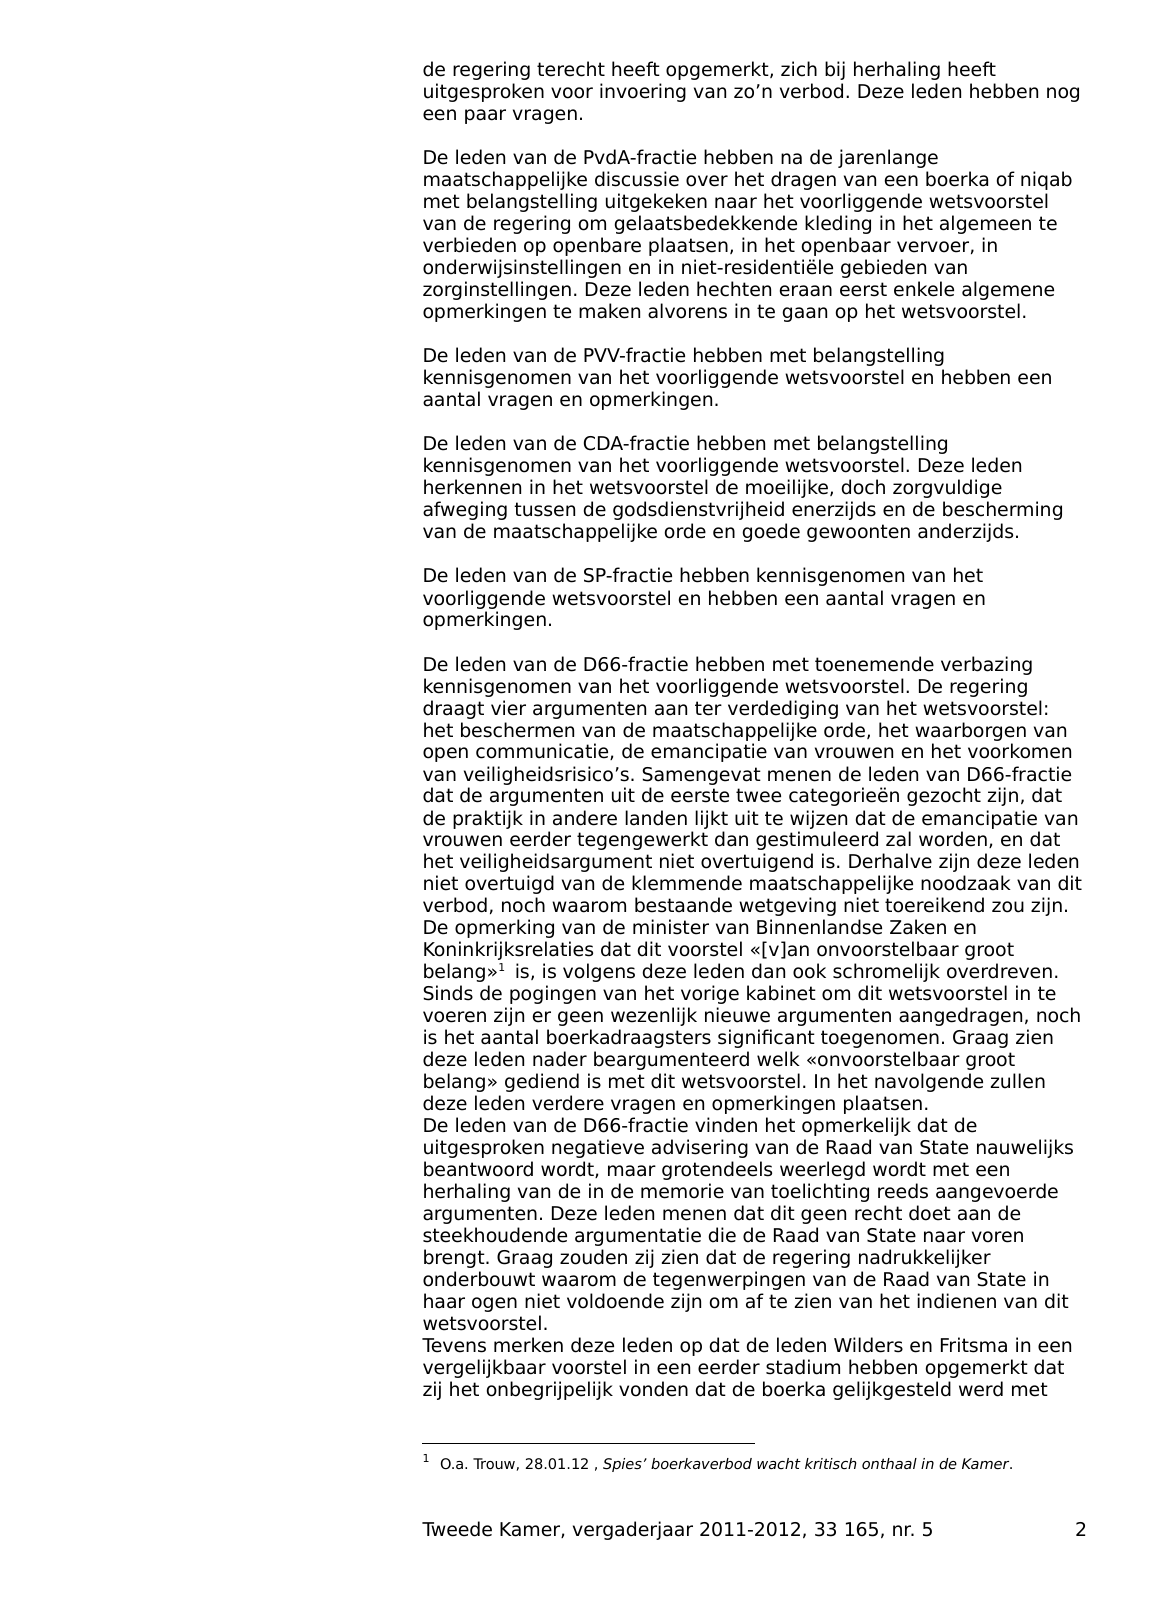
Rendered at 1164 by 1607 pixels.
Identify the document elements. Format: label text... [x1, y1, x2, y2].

text O.a. Trouw, 28.01.12 , Spies’ boerkaverbod wacht kritisch onthaal in de Kamer. [422, 1452, 1087, 1474]
text De leden van de PVV-fractie hebben met belangstelling kennisgenomen van het voorliggende wetsvoorstel en hebben een aantal vragen en opmerkingen. [422, 345, 1087, 411]
text De leden van de CDA-fractie hebben met belangstelling kennisgenomen van het voorliggende wetsvoorstel. Deze leden herkennen in het wetsvoorstel de moeilijke, doch zorgvuldige afweging tussen de godsdienstvrijheid enerzijds en de bescherming van de maatschappelijke orde en goede gewoonten anderzijds. [422, 433, 1087, 543]
text De leden van de PvdA-fractie hebben na de jarenlange maatschappelijke discussie over het dragen van een boerka of niqab met belangstelling uitgekeken naar het voorliggende wetsvoorstel van de regering om gelaatsbedekkende kleding in het algemeen te verbieden op openbare plaatsen, in het openbaar vervoer, in onderwijsinstellingen en in niet-residentiële gebieden van zorginstellingen. Deze leden hechten eraan eerst enkele algemene opmerkingen te maken alvorens in te gaan op het wetsvoorstel. [422, 147, 1087, 323]
text Tevens merken deze leden op dat de leden Wilders en Fritsma in een vergelijkbaar voorstel in een eerder stadium hebben opgemerkt dat zij het onbegrijpelijk vonden dat de boerka gelijkgesteld werd met [422, 1335, 1087, 1401]
text de regering terecht heeft opgemerkt, zich bij herhaling heeft uitgesproken voor invoering van zo’n verbod. Deze leden hebben nog een paar vragen. [422, 59, 1087, 125]
text De leden van de D66-fractie hebben met toenemende verbazing kennisgenomen van het voorliggende wetsvoorstel. De regering draagt vier argumenten aan ter verdediging van het wetsvoorstel: het beschermen van de maatschappelijke orde, het waarborgen van open communicatie, de emancipatie van vrouwen en het voorkomen van veiligheidsrisico’s. Samengevat menen de leden van D66-fractie dat de argumenten uit de eerste twee categorieën gezocht zijn, dat de praktijk in andere landen lijkt uit te wijzen dat de emancipatie van vrouwen eerder tegengewerkt dan gestimuleerd zal worden, en dat het veiligheidsargument niet overtuigend is. Derhalve zijn deze leden niet overtuigd van de klemmende maatschappelijke noodzaak van dit verbod, noch waarom bestaande wetgeving niet toereikend zou zijn. De opmerking van de minister van Binnenlandse Zaken en Koninkrijksrelaties dat dit voorstel «[v]an onvoorstelbaar groot belang» is, is volgens deze leden dan ook schromelijk overdreven. Sinds de pogingen van het vorige kabinet om dit wetsvoorstel in te voeren zijn er geen wezenlijk nieuwe argumenten aangedragen, noch is het aantal boerkadraagsters significant toegenomen. Graag zien deze leden nader beargumenteerd welk «onvoorstelbaar groot belang» gediend is met dit wetsvoorstel. In het navolgende zullen deze leden verdere vragen en opmerkingen plaatsen. [422, 653, 1087, 1115]
text De leden van de D66-fractie vinden het opmerkelijk dat de uitgesproken negatieve advisering van de Raad van State nauwelijks beantwoord wordt, maar grotendeels weerlegd wordt met een herhaling van de in de memorie van toelichting reeds aangevoerde argumenten. Deze leden menen dat dit geen recht doet aan de steekhoudende argumentatie die de Raad van State naar voren brengt. Graag zouden zij zien dat de regering nadrukkelijker onderbouwt waarom de tegenwerpingen van de Raad van State in haar ogen niet voldoende zijn om af te zien van het indienen van dit wetsvoorstel. [422, 1115, 1087, 1335]
text De leden van de SP-fractie hebben kennisgenomen van het voorliggende wetsvoorstel en hebben een aantal vragen en opmerkingen. [422, 565, 1087, 631]
